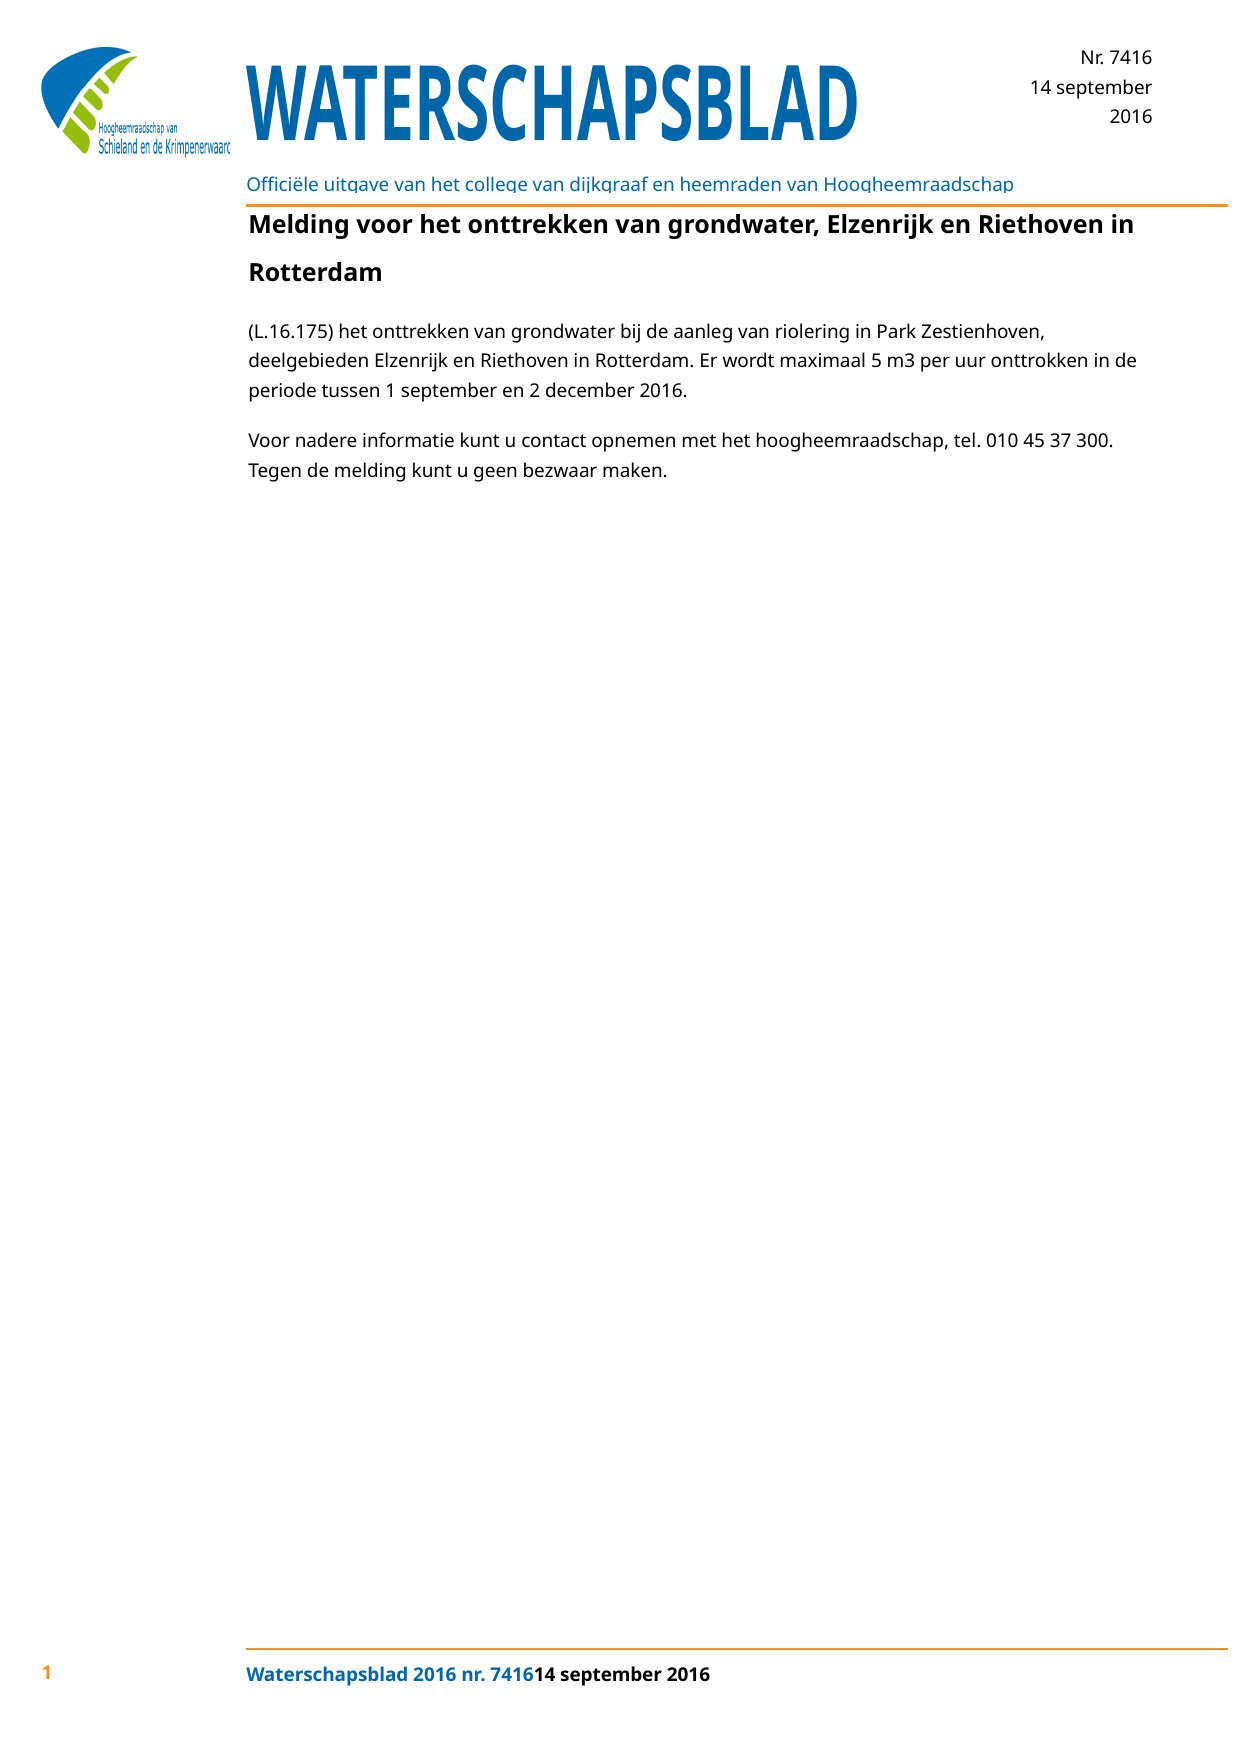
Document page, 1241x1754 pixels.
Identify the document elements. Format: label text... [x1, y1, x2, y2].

text Voor nadere informatie kunt u contact opnemen met het hoogheemraadschap, tel. 010 45 37 300. Tegen de melding kunt u geen bezwaar maken. [248, 427, 1152, 483]
text (L.16.175) het onttrekken van grondwater bij de aanleg van riolering in Park Zestienhoven, deelgebieden Elzenrijk en Riethoven in Rotterdam. Er wordt maximaal 5 m3 per uur onttrokken in de periode tussen 1 september en 2 december 2016. [248, 318, 1152, 403]
text Melding voor het onttrekken van grondwater, Elzenrijk en Riethoven in Rotterdam [248, 207, 1152, 288]
picture [41, 47, 231, 172]
